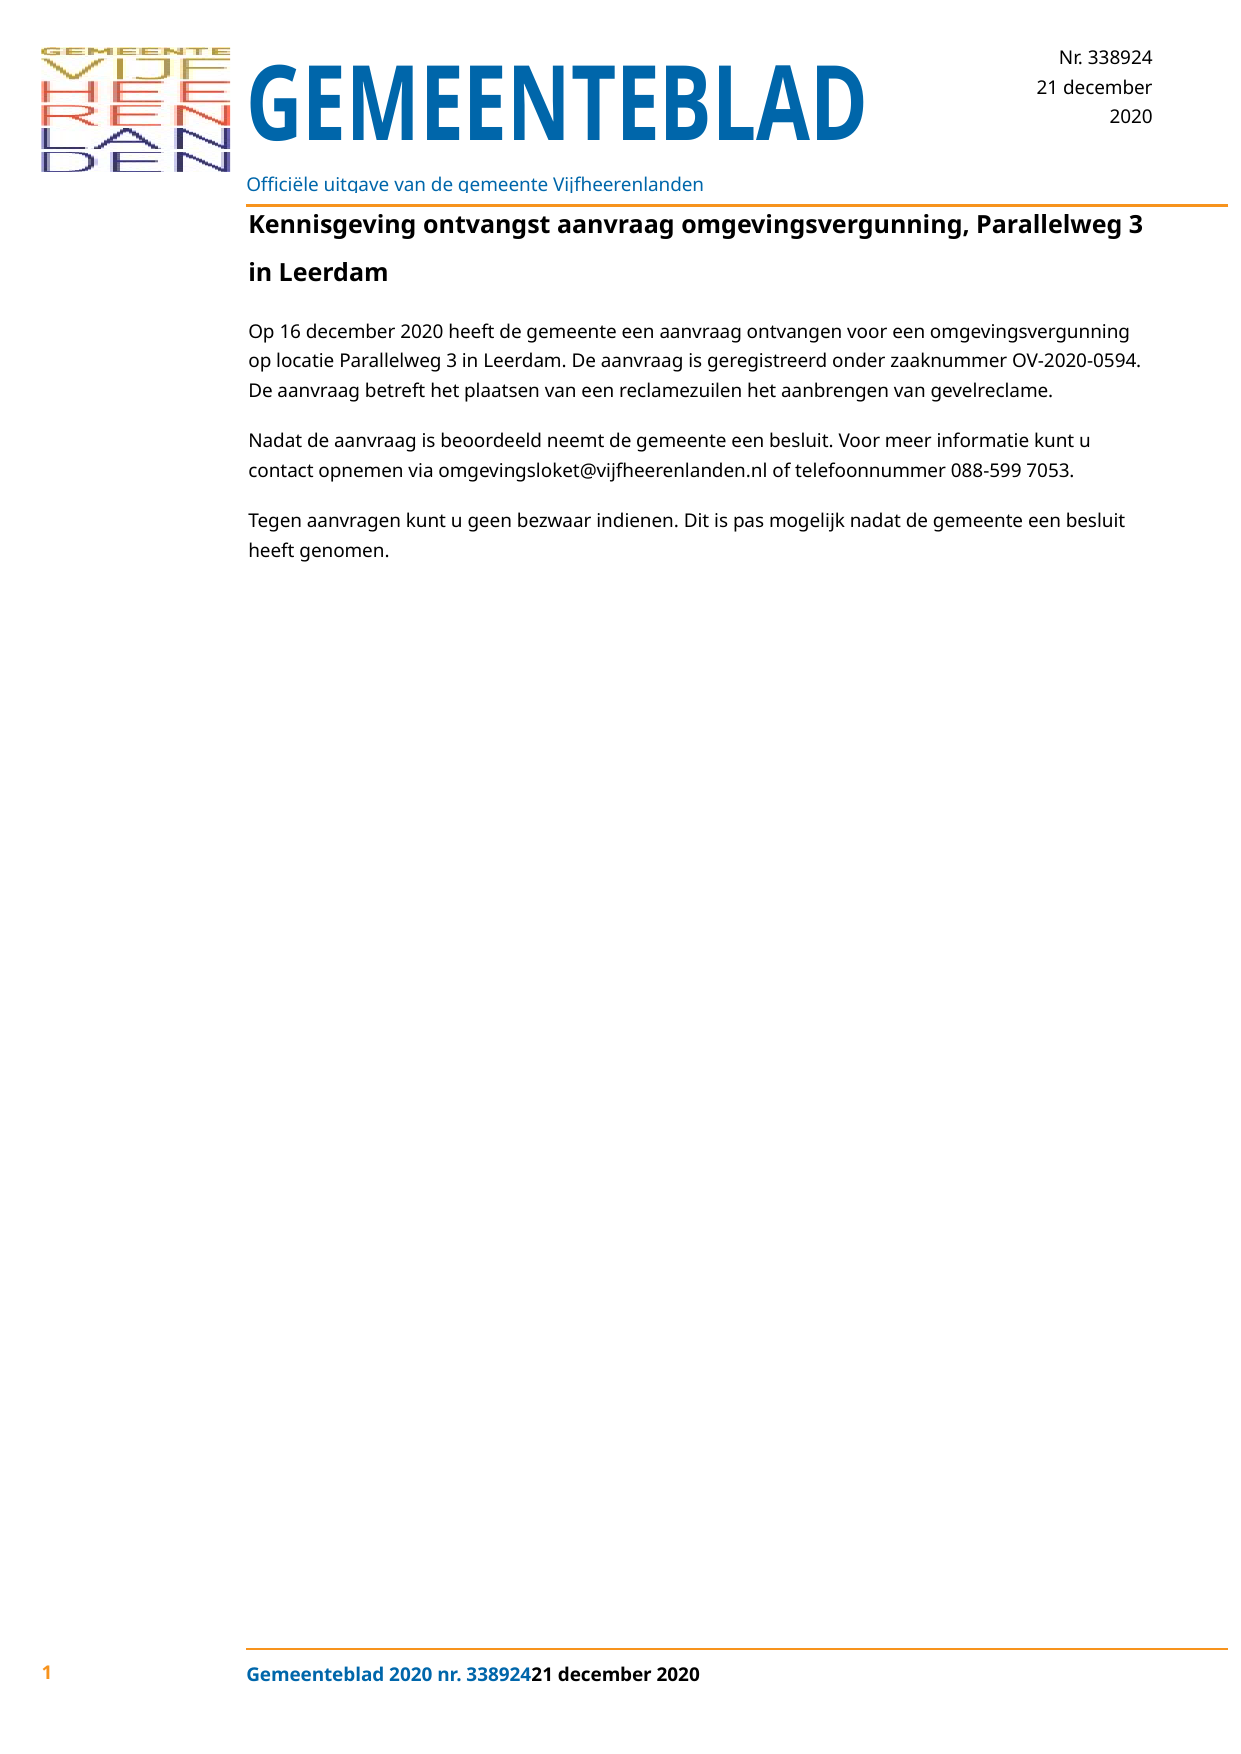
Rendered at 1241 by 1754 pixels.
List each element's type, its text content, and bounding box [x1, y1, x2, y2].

text Op 16 december 2020 heeft de gemeente een aanvraag ontvangen voor een omgevingsvergunning op locatie Parallelweg 3 in Leerdam. De aanvraag is geregistreerd onder zaaknummer OV-2020-0594. De aanvraag betreft het plaatsen van een reclamezuilen het aanbrengen van gevelreclame. [248, 318, 1152, 403]
text Tegen aanvragen kunt u geen bezwaar indienen. Dit is pas mogelijk nadat de gemeente een besluit heeft genomen. [248, 507, 1152, 563]
text Nadat de aanvraag is beoordeeld neemt de gemeente een besluit. Voor meer informatie kunt u contact opnemen via omgevingsloket@vijfheerenlanden.nl of telefoonnummer 088-599 7053. [248, 427, 1152, 483]
picture [41, 47, 231, 172]
text Kennisgeving ontvangst aanvraag omgevingsvergunning, Parallelweg 3 in Leerdam [248, 207, 1152, 288]
